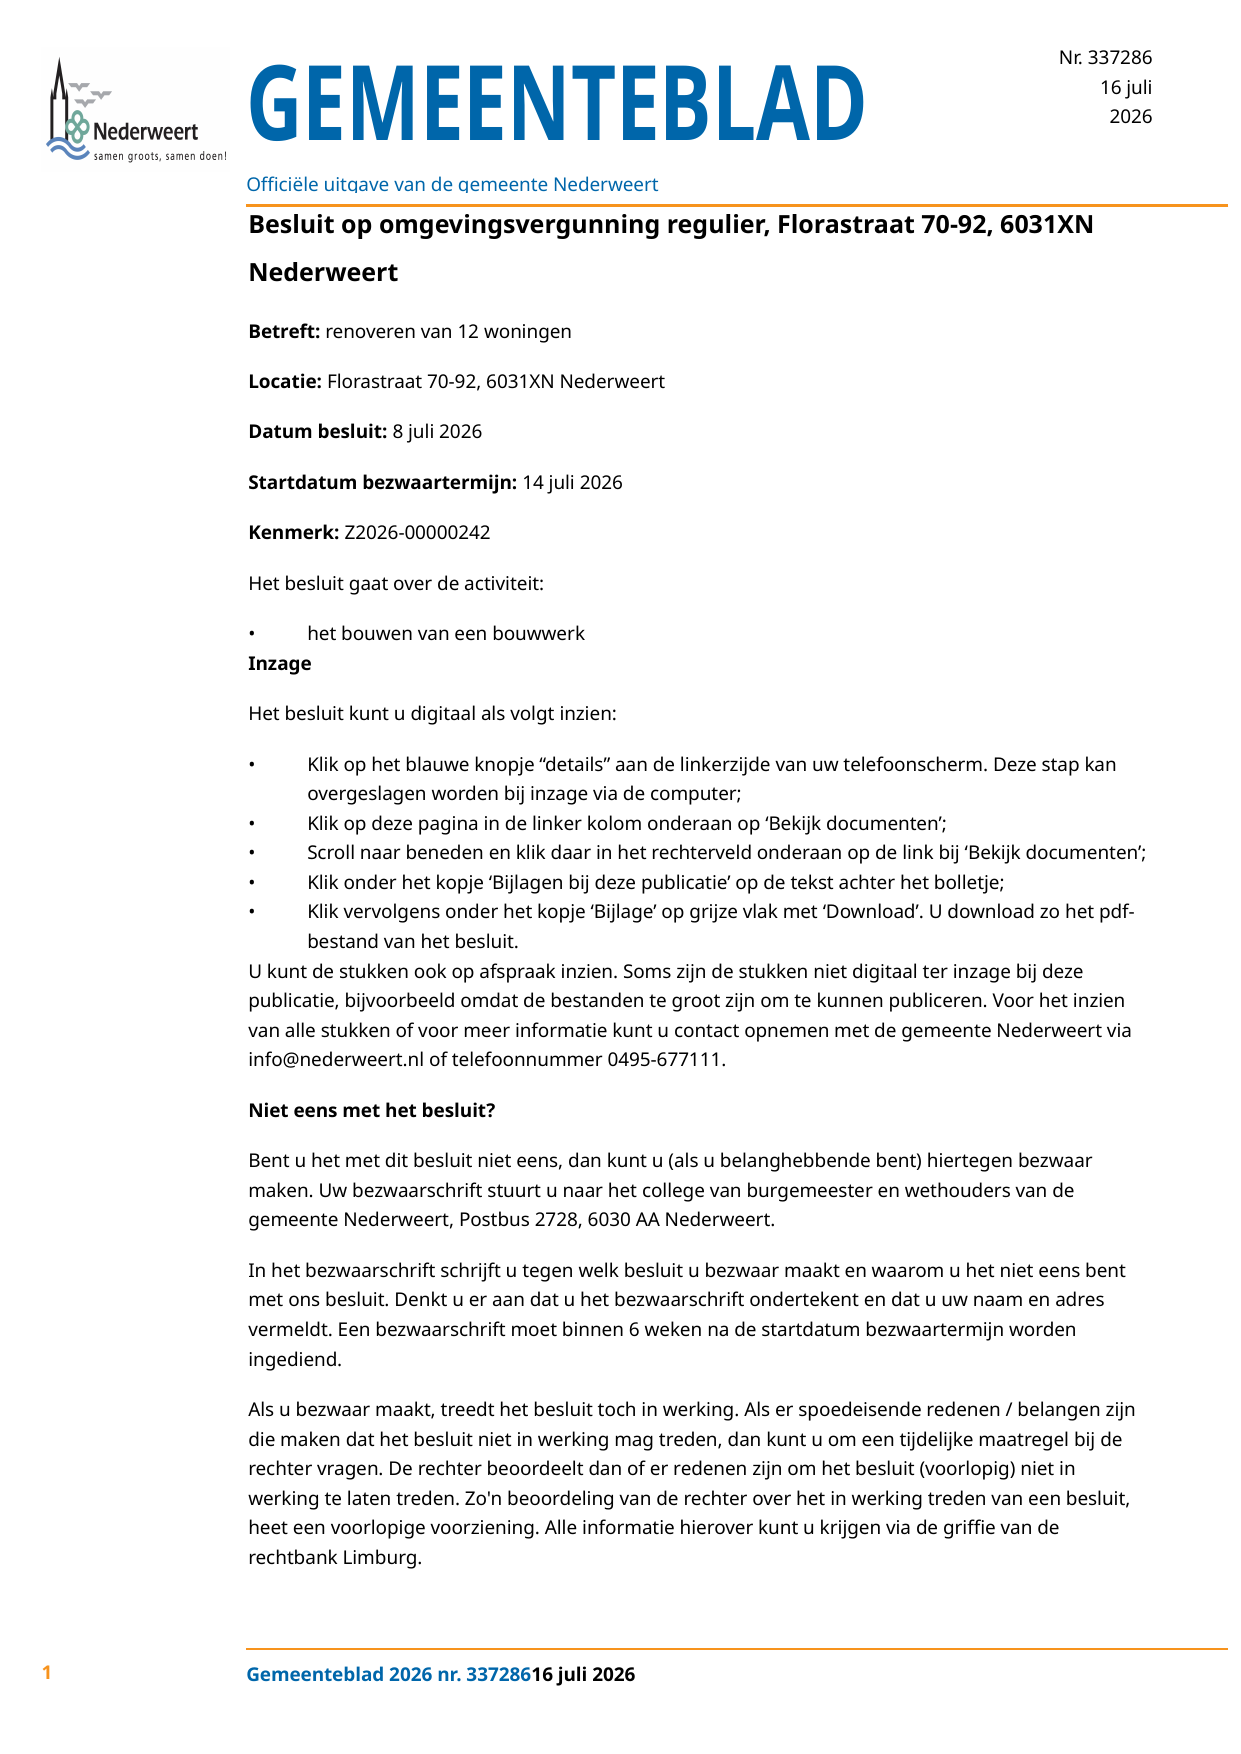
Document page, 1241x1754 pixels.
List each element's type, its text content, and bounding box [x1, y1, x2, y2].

text Datum besluit: 8 juli 2026 [248, 419, 1152, 444]
text Het besluit gaat over de activiteit: [248, 570, 1152, 596]
text Niet eens met het besluit? [248, 1097, 1152, 1123]
picture [41, 47, 231, 172]
text Als u bezwaar maakt, treedt het besluit toch in werking. Als er spoedeisende redenen / belangen zijn die maken dat het besluit niet in werking mag treden, dan kunt u om een tijdelijke maatregel bij de rechter vragen. De rechter beoordeelt dan of er redenen zijn om het besluit (voorlopig) niet in werking te laten treden. Zo'n beoordeling van de rechter over het in werking treden van een besluit, heet een voorlopige voorziening. Alle informatie hierover kunt u krijgen via de griffie van de rechtbank Limburg. [248, 1396, 1152, 1570]
list Klik vervolgens onder het kopje ‘Bijlage’ op grijze vlak met ‘Download’. U download zo het pdf-bestand van het besluit. [248, 899, 1152, 954]
list Klik op deze pagina in de linker kolom onderaan op ‘Bekijk documenten’; [248, 810, 1152, 836]
text Inzage [248, 650, 1152, 676]
text Kenmerk: Z2026-00000242 [248, 519, 1152, 545]
list Klik op het blauwe knopje “details” aan de linkerzijde van uw telefoonscherm. Deze stap kan overgeslagen worden bij inzage via de computer; [248, 751, 1152, 806]
list het bouwen van een bouwwerk [248, 620, 1152, 646]
list Klik onder het kopje ‘Bijlagen bij deze publicatie’ op de tekst achter het bolletje; [248, 869, 1152, 895]
text In het bezwaarschrift schrijft u tegen welk besluit u bezwaar maakt en waarom u het niet eens bent met ons besluit. Denkt u er aan dat u het bezwaarschrift ondertekent en dat u uw naam en adres vermeldt. Een bezwaarschrift moet binnen 6 weken na de startdatum bezwaartermijn worden ingediend. [248, 1257, 1152, 1372]
text Het besluit kunt u digitaal als volgt inzien: [248, 700, 1152, 726]
list Scroll naar beneden en klik daar in het rechterveld onderaan op de link bij ‘Bekijk documenten’; [248, 839, 1152, 865]
text Bent u het met dit besluit niet eens, dan kunt u (als u belanghebbende bent) hiertegen bezwaar maken. Uw bezwaarschrift stuurt u naar het college van burgemeester en wethouders van de gemeente Nederweert, Postbus 2728, 6030 AA Nederweert. [248, 1147, 1152, 1232]
text U kunt de stukken ook op afspraak inzien. Soms zijn de stukken niet digitaal ter inzage bij deze publicatie, bijvoorbeeld omdat de bestanden te groot zijn om te kunnen publiceren. Voor het inzien van alle stukken of voor meer informatie kunt u contact opnemen met de gemeente Nederweert via info@nederweert.nl of telefoonnummer 0495-677111. [248, 958, 1152, 1072]
text Locatie: Florastraat 70-92, 6031XN Nederweert [248, 368, 1152, 394]
text Besluit op omgevingsvergunning regulier, Florastraat 70-92, 6031XN Nederweert [248, 207, 1152, 288]
text Betreft: renoveren van 12 woningen [248, 318, 1152, 344]
text Startdatum bezwaartermijn: 14 juli 2026 [248, 469, 1152, 495]
